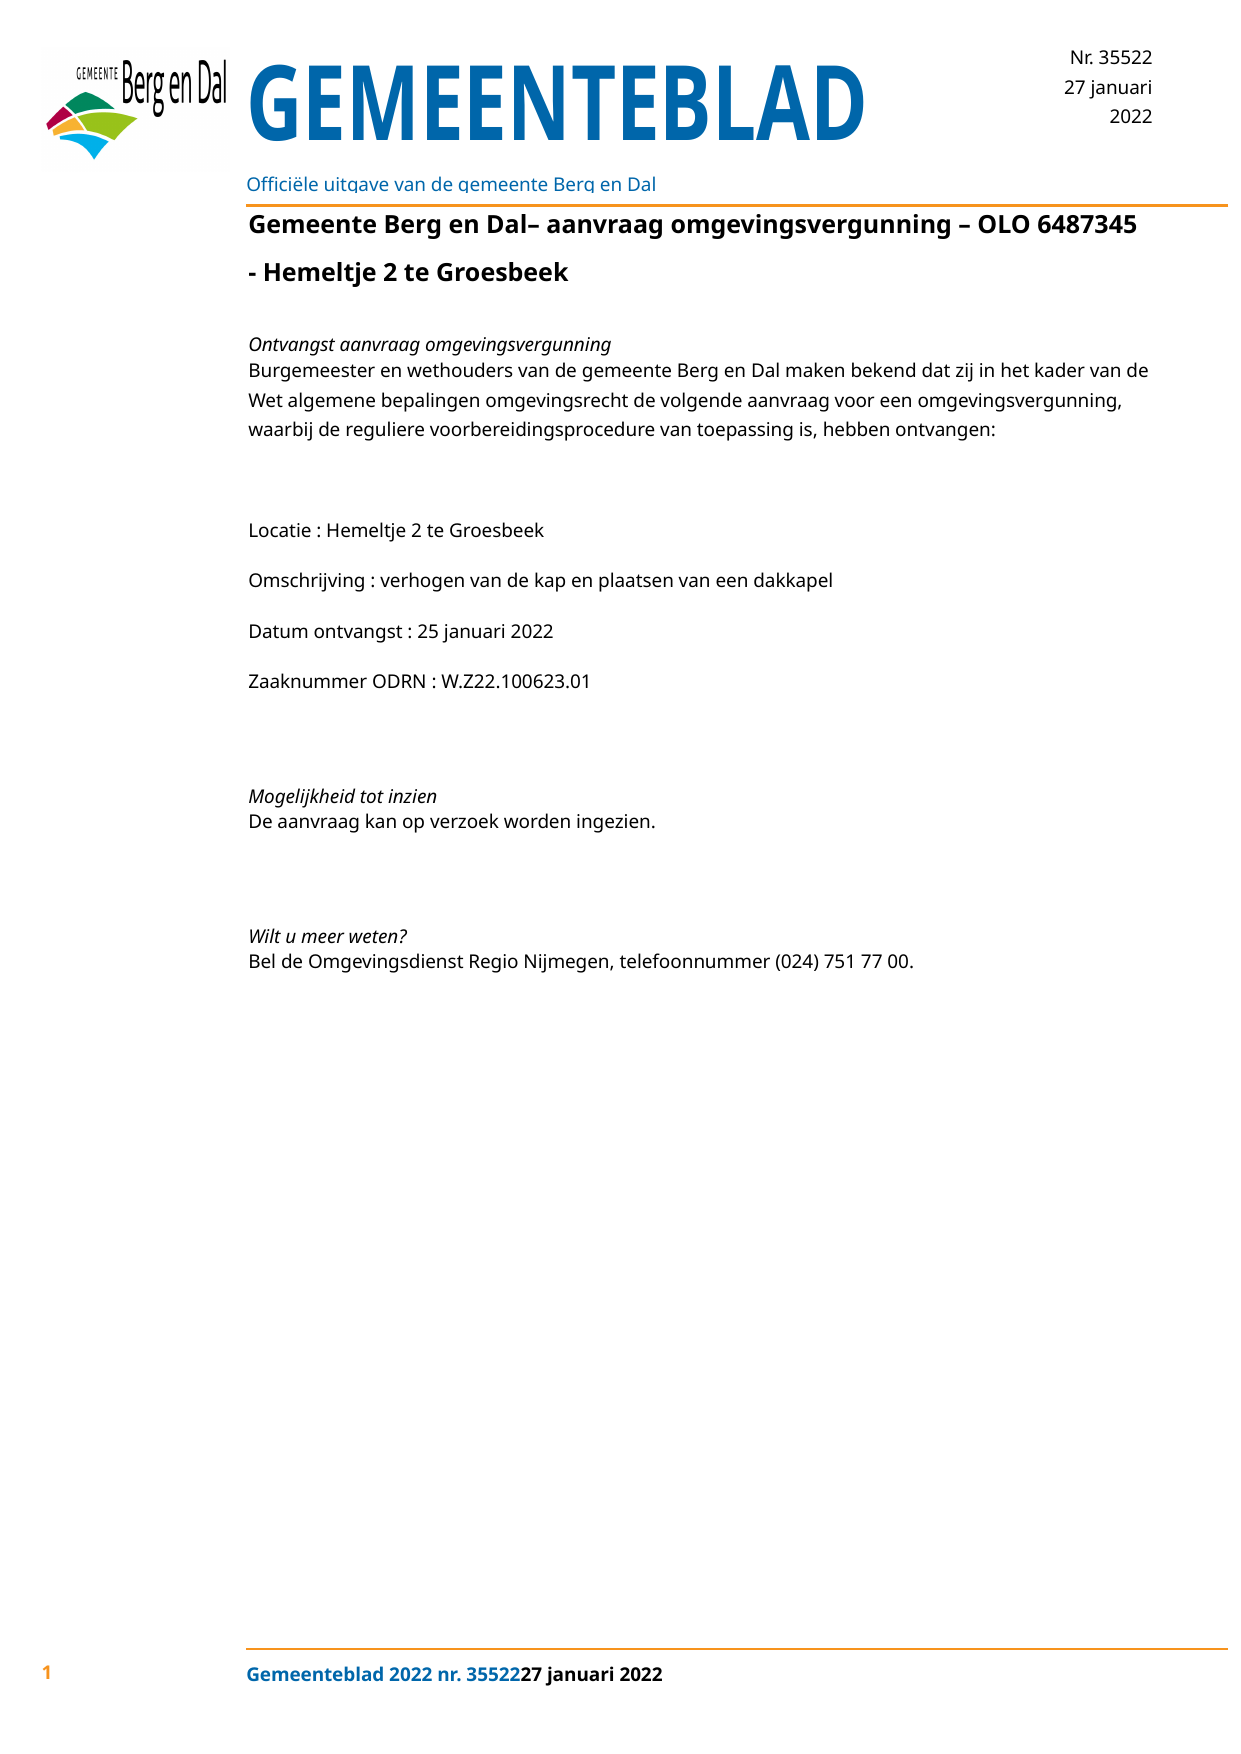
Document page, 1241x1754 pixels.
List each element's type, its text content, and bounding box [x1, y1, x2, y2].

text De aanvraag kan op verzoek worden ingezien. [248, 808, 1152, 834]
text Ontvangst aanvraag omgevingsvergunning [248, 331, 1152, 357]
text Mogelijkheid tot inzien [248, 783, 1152, 808]
text Burgemeester en wethouders van de gemeente Berg en Dal maken bekend dat zij in het kader van de Wet algemene bepalingen omgevingsrecht de volgende aanvraag voor een omgevingsvergunning, waarbij de reguliere voorbereidingsprocedure van toepassing is, hebben ontvangen: [248, 357, 1152, 442]
text Datum ontvangst : 25 januari 2022 [248, 618, 1152, 644]
text Omschrijving : verhogen van de kap en plaatsen van een dakkapel [248, 568, 1152, 593]
text Wilt u meer weten? [248, 923, 1152, 949]
text Zaaknummer ODRN : W.Z22.100623.01 [248, 668, 1152, 694]
text Bel de Omgevingsdienst Regio Nijmegen, telefoonnummer (024) 751 77 00. [248, 949, 1152, 974]
text Gemeente Berg en Dal– aanvraag omgevingsvergunning – OLO 6487345 - Hemeltje 2 te Groesbeek [248, 207, 1152, 288]
text Locatie : Hemeltje 2 te Groesbeek [248, 517, 1152, 543]
picture [41, 47, 231, 172]
